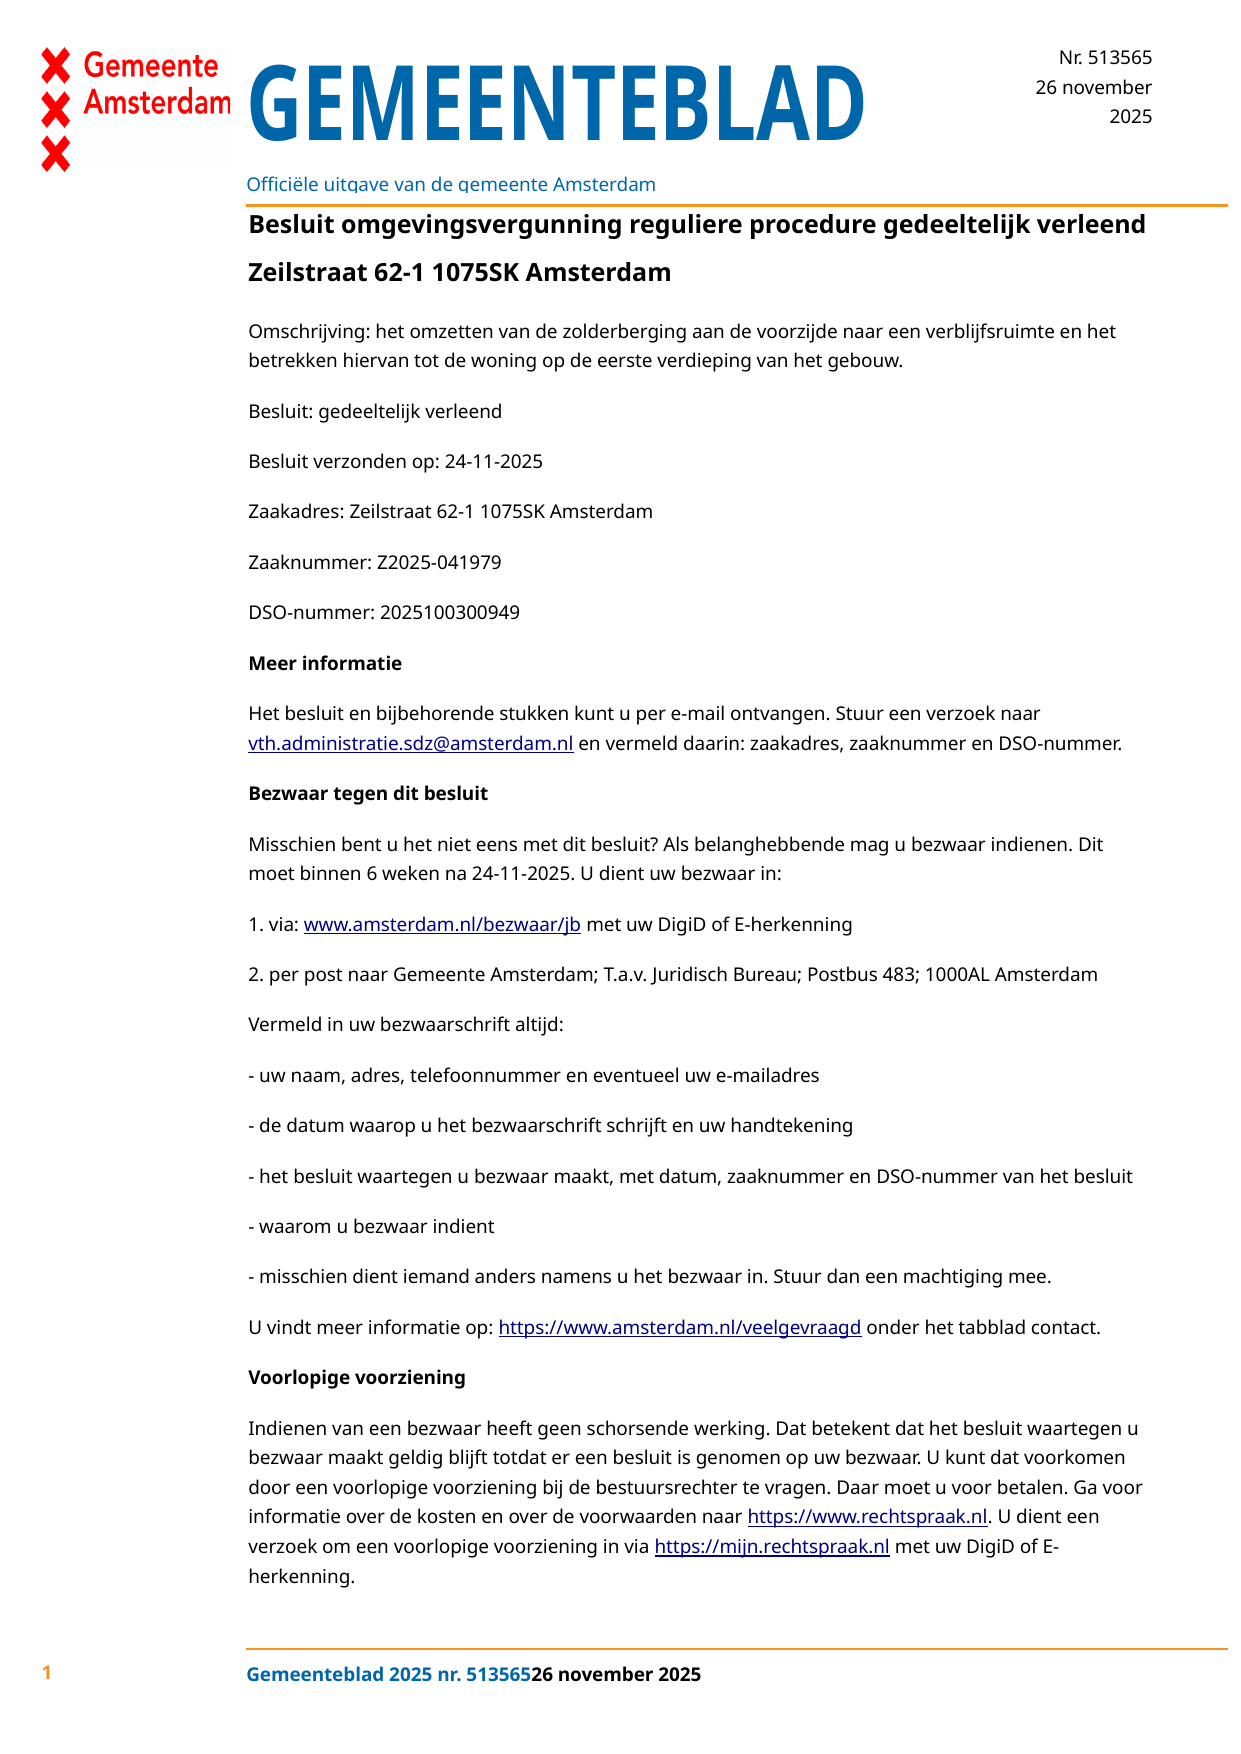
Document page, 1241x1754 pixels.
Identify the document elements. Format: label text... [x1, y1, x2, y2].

text U vindt meer informatie op: https://www.amsterdam.nl/veelgevraagd onder het tabblad contact. [248, 1314, 1152, 1340]
text - het besluit waartegen u bezwaar maakt, met datum, zaaknummer en DSO-nummer van het besluit [248, 1163, 1152, 1189]
text Meer informatie [248, 650, 1152, 676]
text Bezwaar tegen dit besluit [248, 780, 1152, 806]
text - uw naam, adres, telefoonnummer en eventueel uw e-mailadres [248, 1062, 1152, 1088]
text Besluit verzonden op: 24-11-2025 [248, 448, 1152, 474]
text Indienen van een bezwaar heeft geen schorsende werking. Dat betekent dat het besluit waartegen u bezwaar maakt geldig blijft totdat er een besluit is genomen op uw bezwaar. U kunt dat voorkomen door een voorlopige voorziening bij de bestuursrechter te vragen. Daar moet u voor betalen. Ga voor informatie over de kosten en over de voorwaarden naar https://www.rechtspraak.nl. U dient een verzoek om een voorlopige voorziening in via https://mijn.rechtspraak.nl met uw DigiD of E-herkenning. [248, 1415, 1152, 1589]
text - waarom u bezwaar indient [248, 1213, 1152, 1239]
text Omschrijving: het omzetten van de zolderberging aan de voorzijde naar een verblijfsruimte en het betrekken hiervan tot de woning op de eerste verdieping van het gebouw. [248, 318, 1152, 373]
text 1. via: www.amsterdam.nl/bezwaar/jb met uw DigiD of E-herkenning [248, 911, 1152, 937]
text DSO-nummer: 2025100300949 [248, 599, 1152, 625]
text - misschien dient iemand anders namens u het bezwaar in. Stuur dan een machtiging mee. [248, 1264, 1152, 1289]
text Zaaknummer: Z2025-041979 [248, 549, 1152, 575]
text Voorlopige voorziening [248, 1364, 1152, 1390]
text Besluit omgevingsvergunning reguliere procedure gedeeltelijk verleend Zeilstraat 62-1 1075SK Amsterdam [248, 207, 1152, 288]
text Besluit: gedeeltelijk verleend [248, 398, 1152, 424]
picture [41, 47, 231, 172]
text - de datum waarop u het bezwaarschrift schrijft en uw handtekening [248, 1112, 1152, 1138]
text Het besluit en bijbehorende stukken kunt u per e-mail ontvangen. Stuur een verzoek naar vth.administratie.sdz@amsterdam.nl en vermeld daarin: zaakadres, zaaknummer en DSO-nummer. [248, 700, 1152, 756]
text 2. per post naar Gemeente Amsterdam; T.a.v. Juridisch Bureau; Postbus 483; 1000AL Amsterdam [248, 961, 1152, 987]
text Misschien bent u het niet eens met dit besluit? Als belanghebbende mag u bezwaar indienen. Dit moet binnen 6 weken na 24-11-2025. U dient uw bezwaar in: [248, 831, 1152, 886]
text Zaakadres: Zeilstraat 62-1 1075SK Amsterdam [248, 499, 1152, 524]
text Vermeld in uw bezwaarschrift altijd: [248, 1012, 1152, 1037]
